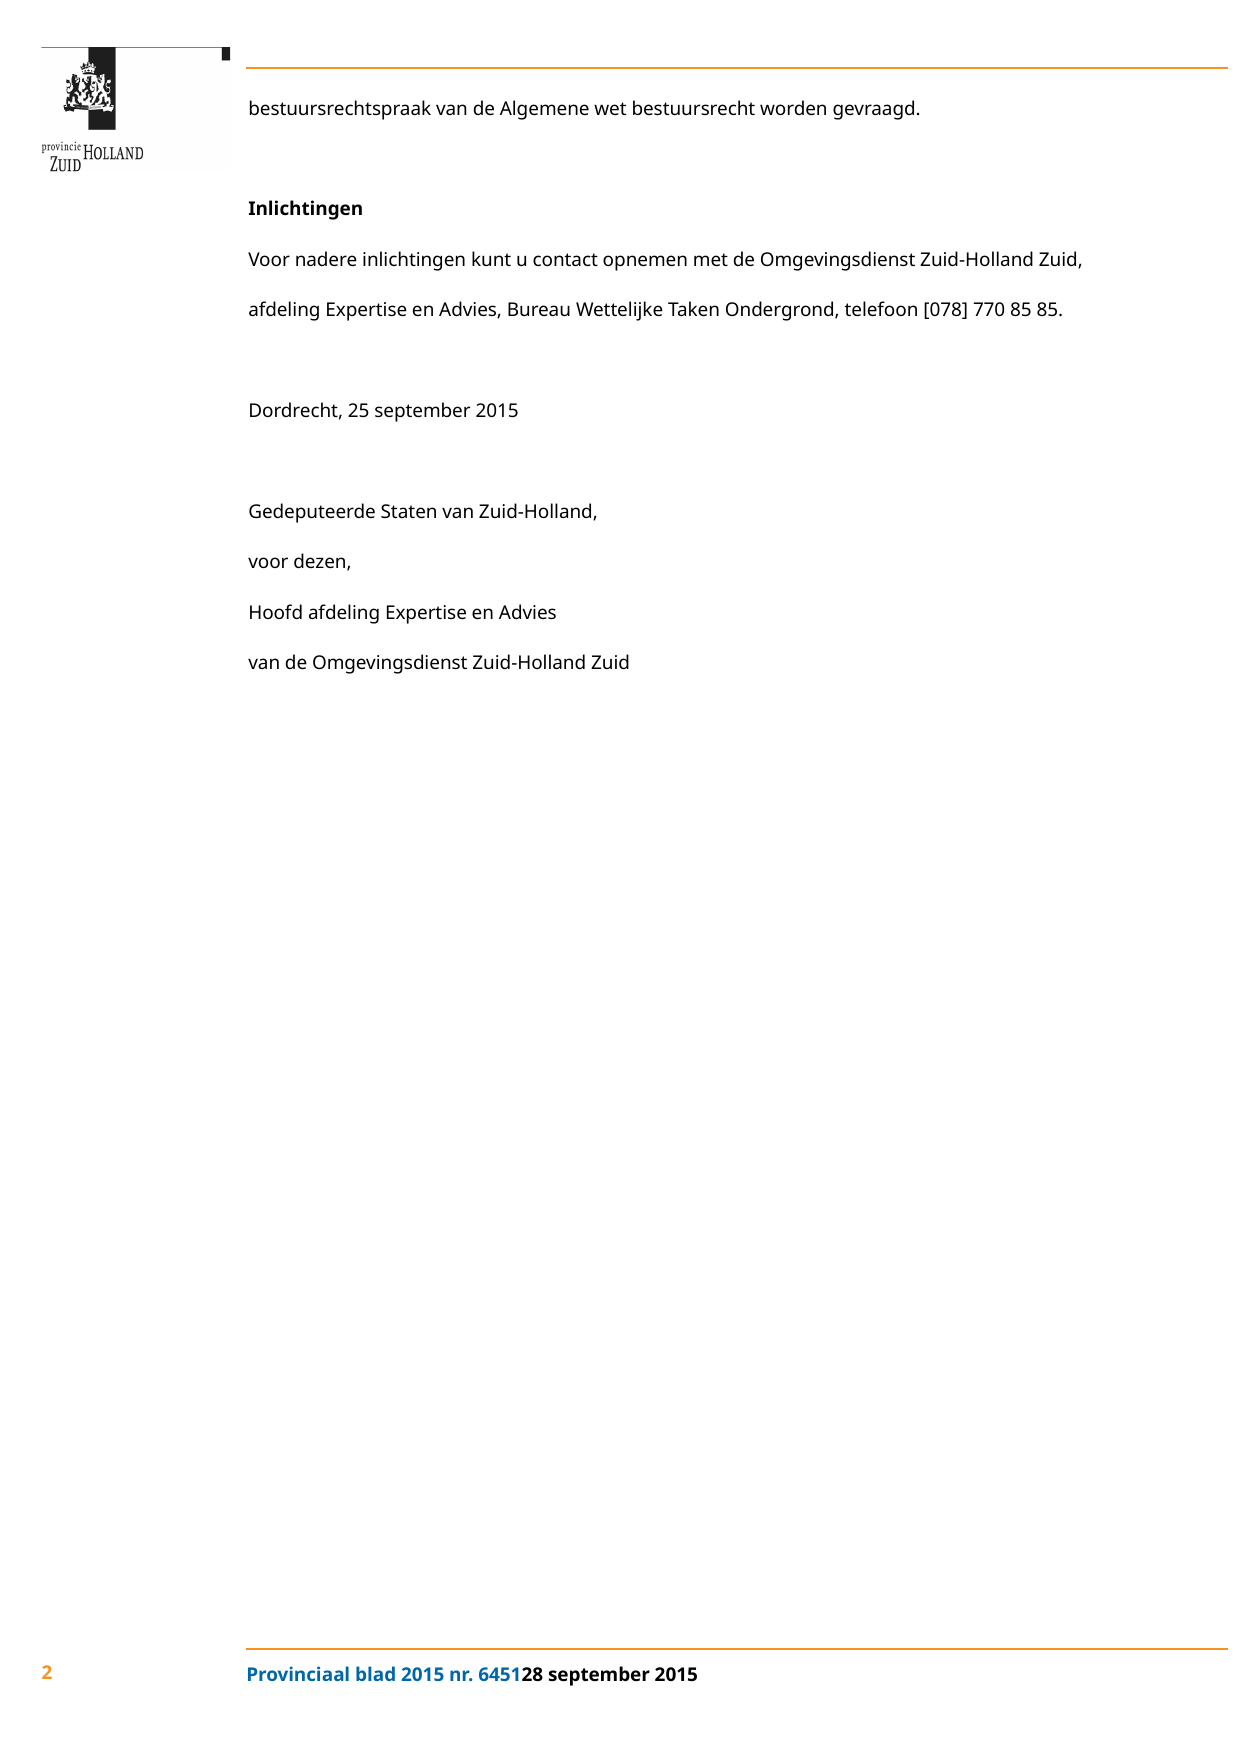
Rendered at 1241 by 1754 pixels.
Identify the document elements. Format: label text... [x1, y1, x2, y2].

text Voor nadere inlichtingen kunt u contact opnemen met de Omgevingsdienst Zuid-Holland Zuid, [248, 246, 1152, 272]
text voor dezen, [248, 548, 1152, 574]
text afdeling Expertise en Advies, Bureau Wettelijke Taken Ondergrond, telefoon [078] 770 85 85. [248, 296, 1152, 322]
text Dordrecht, 25 september 2015 [248, 397, 1152, 423]
text Gedeputeerde Staten van Zuid-Holland, [248, 498, 1152, 524]
text bestuursrechtspraak van de Algemene wet bestuursrecht worden gevraagd. [248, 95, 1152, 121]
text Inlichtingen [248, 196, 1152, 221]
text van de Omgevingsdienst Zuid-Holland Zuid [248, 649, 1152, 675]
text Hoofd afdeling Expertise en Advies [248, 599, 1152, 625]
picture [41, 47, 231, 172]
